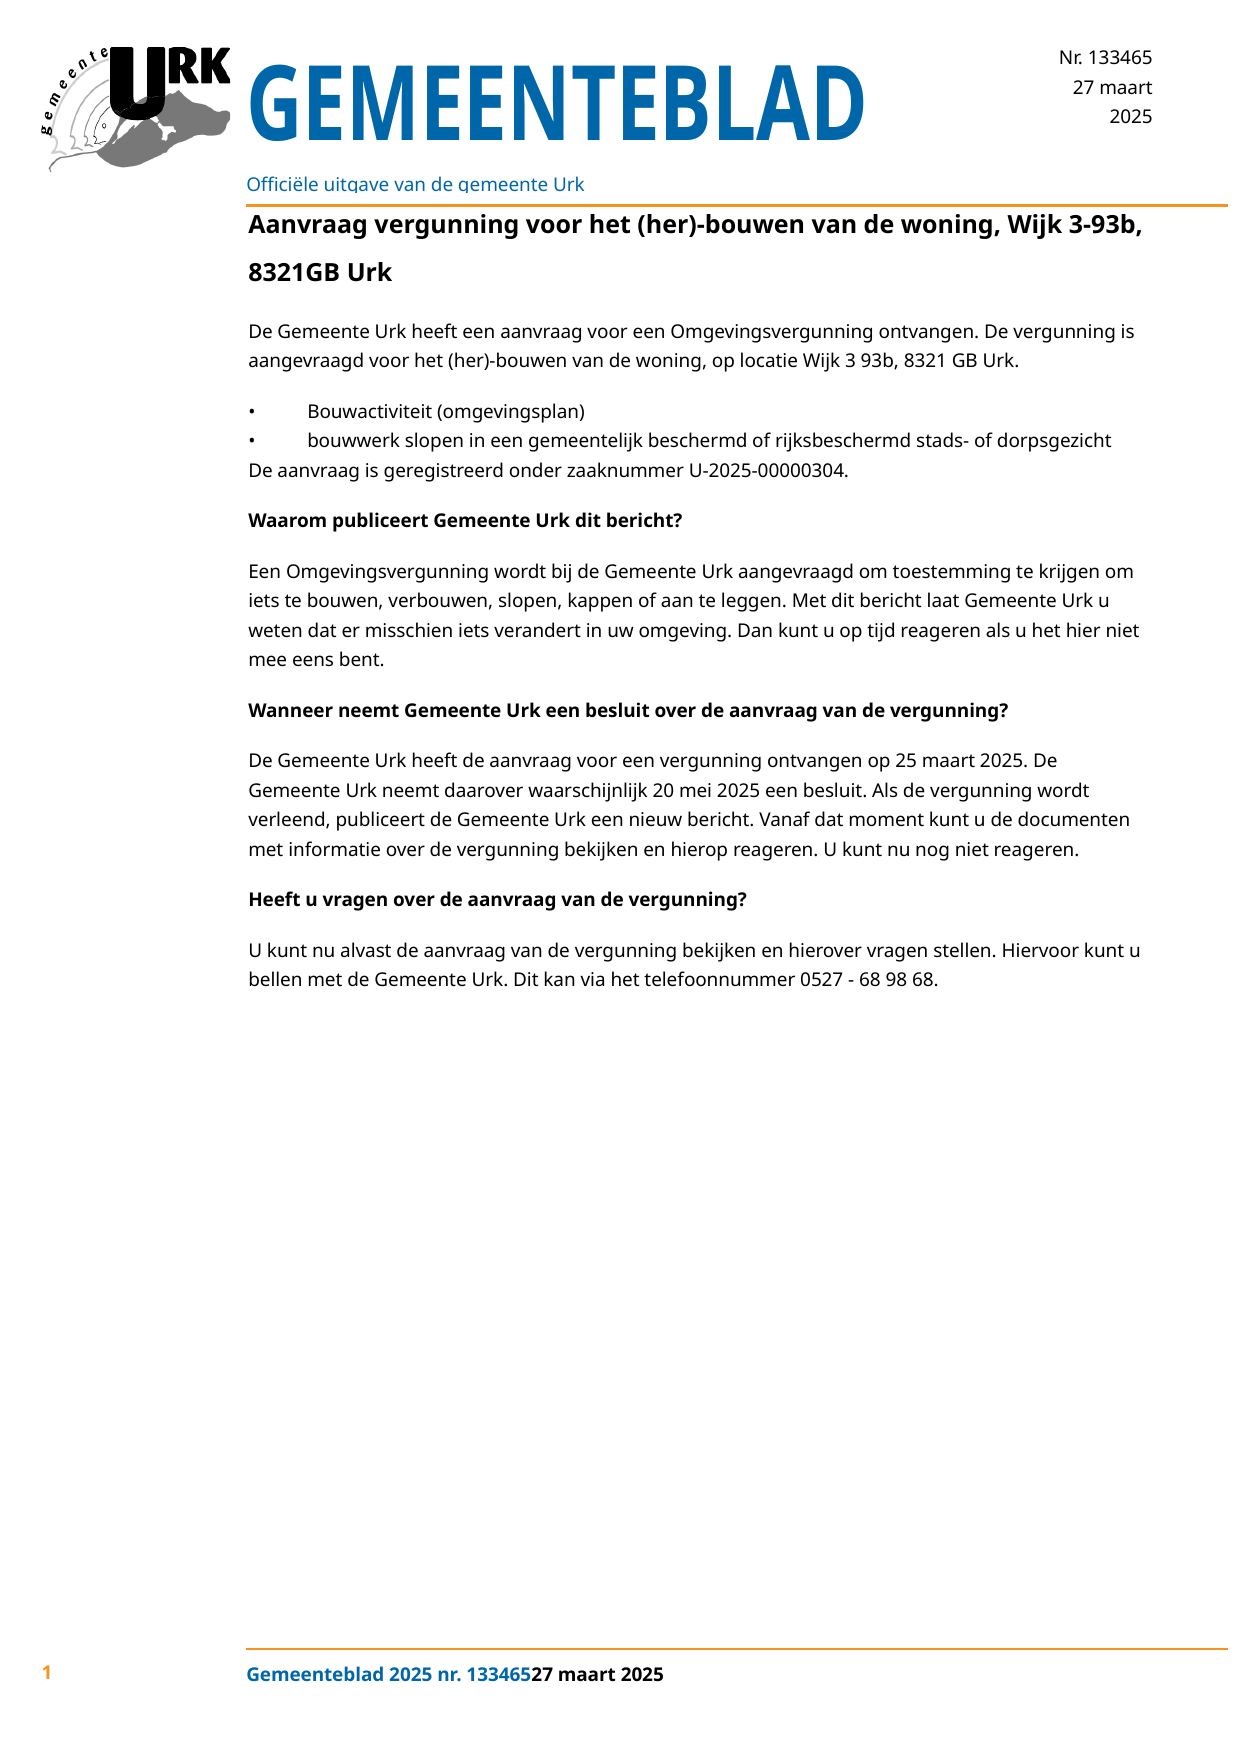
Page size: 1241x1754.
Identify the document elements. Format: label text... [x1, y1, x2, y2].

text De aanvraag is geregistreerd onder zaaknummer U-2025-00000304. [248, 457, 1152, 483]
text De Gemeente Urk heeft een aanvraag voor een Omgevingsvergunning ontvangen. De vergunning is aangevraagd voor het (her)-bouwen van de woning, op locatie Wijk 3 93b, 8321 GB Urk. [248, 318, 1152, 373]
text De Gemeente Urk heeft de aanvraag voor een vergunning ontvangen op 25 maart 2025. De Gemeente Urk neemt daarover waarschijnlijk 20 mei 2025 een besluit. Als de vergunning wordt verleend, publiceert de Gemeente Urk een nieuw bericht. Vanaf dat moment kunt u de documenten met informatie over de vergunning bekijken en hierop reageren. U kunt nu nog niet reageren. [248, 747, 1152, 862]
text Waarom publiceert Gemeente Urk dit bericht? [248, 507, 1152, 533]
text U kunt nu alvast de aanvraag van de vergunning bekijken en hierover vragen stellen. Hiervoor kunt u bellen met de Gemeente Urk. Dit kan via het telefoonnummer 0527 - 68 98 68. [248, 937, 1152, 992]
text Heeft u vragen over de aanvraag van de vergunning? [248, 887, 1152, 912]
text Wanneer neemt Gemeente Urk een besluit over de aanvraag van de vergunning? [248, 697, 1152, 723]
list Bouwactiviteit (omgevingsplan) [248, 398, 1152, 424]
list bouwwerk slopen in een gemeentelijk beschermd of rijksbeschermd stads- of dorpsgezicht [248, 427, 1152, 453]
text Aanvraag vergunning voor het (her)-bouwen van de woning, Wijk 3-93b, 8321GB Urk [248, 207, 1152, 288]
text Een Omgevingsvergunning wordt bij de Gemeente Urk aangevraagd om toestemming te krijgen om iets te bouwen, verbouwen, slopen, kappen of aan te leggen. Met dit bericht laat Gemeente Urk u weten dat er misschien iets verandert in uw omgeving. Dan kunt u op tijd reageren als u het hier niet mee eens bent. [248, 558, 1152, 672]
picture [41, 47, 231, 172]
